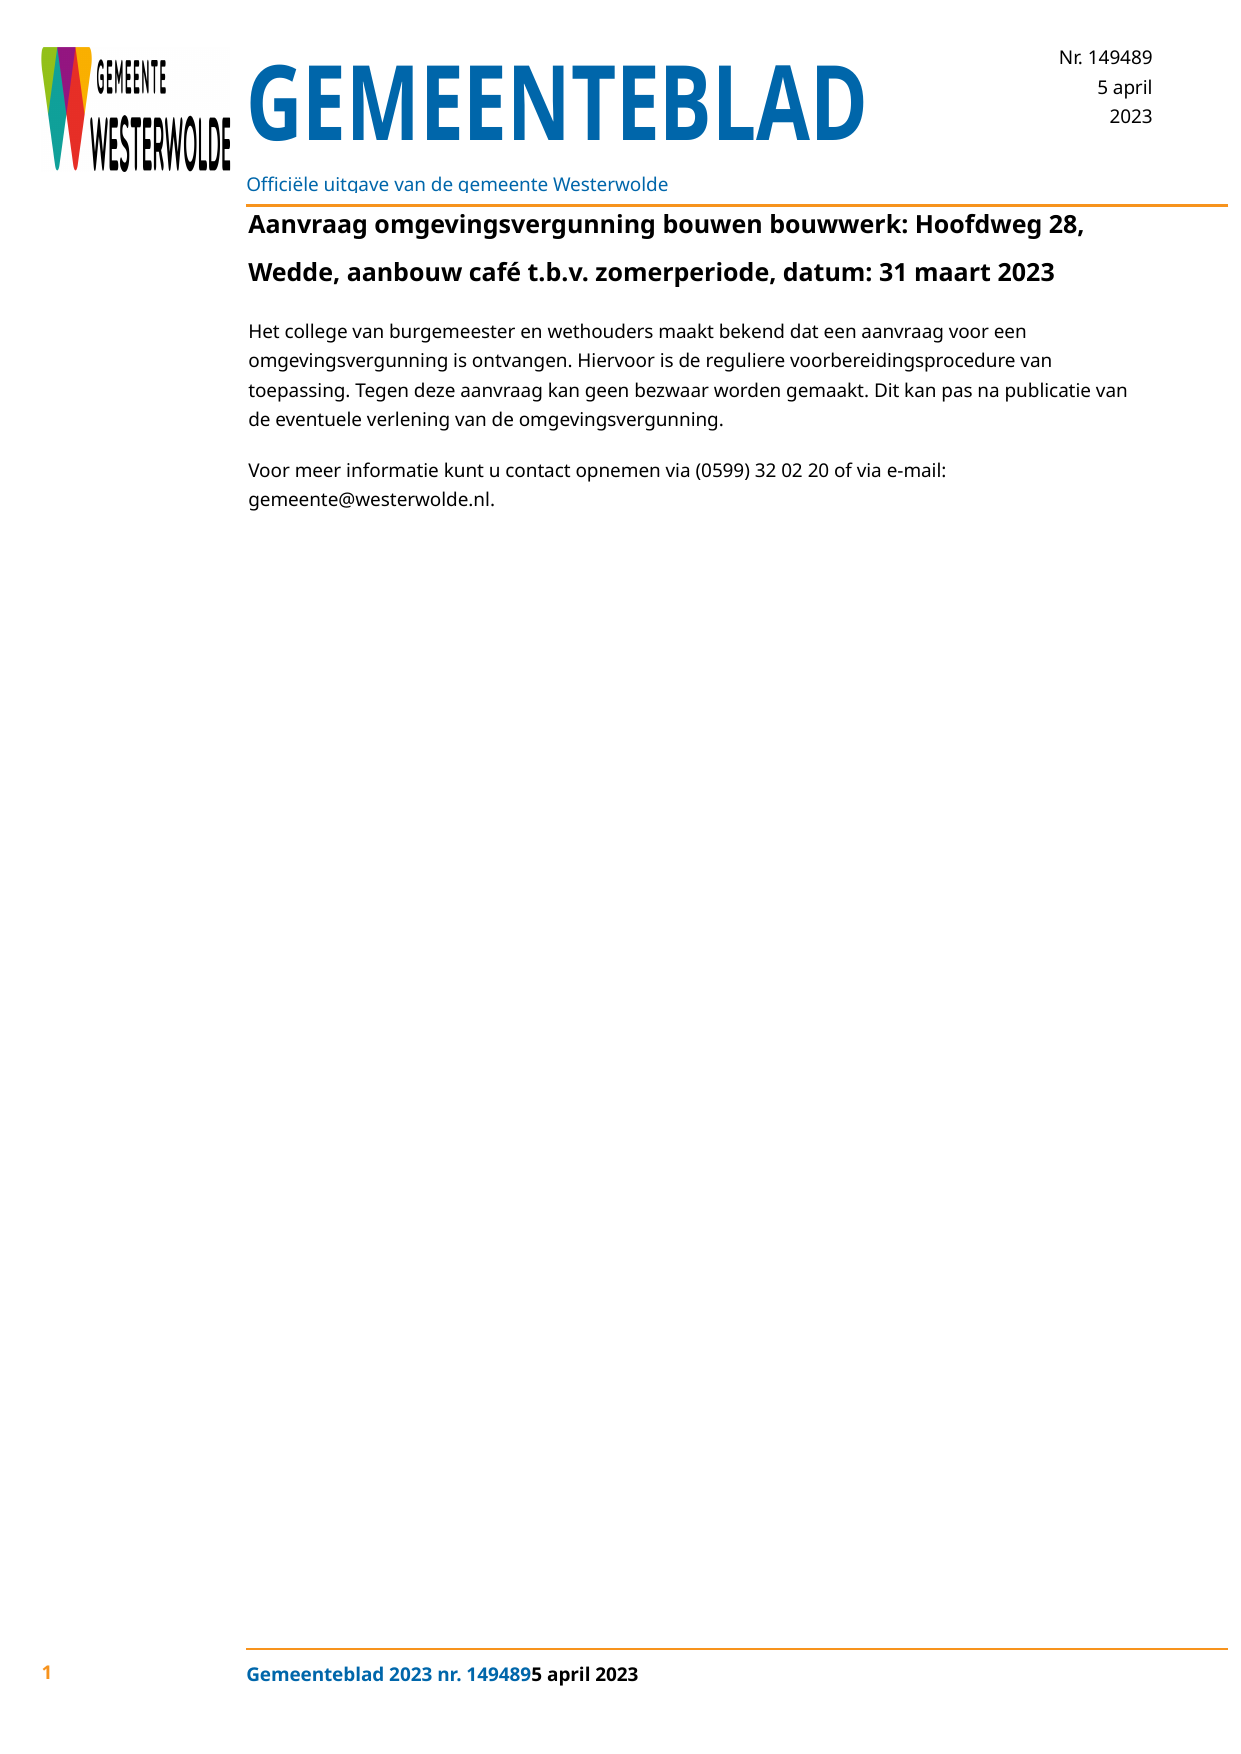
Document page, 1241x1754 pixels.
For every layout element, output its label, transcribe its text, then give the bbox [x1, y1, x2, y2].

text Het college van burgemeester en wethouders maakt bekend dat een aanvraag voor een omgevingsvergunning is ontvangen. Hiervoor is de reguliere voorbereidingsprocedure van toepassing. Tegen deze aanvraag kan geen bezwaar worden gemaakt. Dit kan pas na publicatie van de eventuele verlening van de omgevingsvergunning. [248, 318, 1152, 432]
text Aanvraag omgevingsvergunning bouwen bouwwerk: Hoofdweg 28, Wedde, aanbouw café t.b.v. zomerperiode, datum: 31 maart 2023 [248, 207, 1152, 288]
picture [41, 47, 231, 172]
text Voor meer informatie kunt u contact opnemen via (0599) 32 02 20 of via e-mail: gemeente@westerwolde.nl. [248, 457, 1152, 512]
